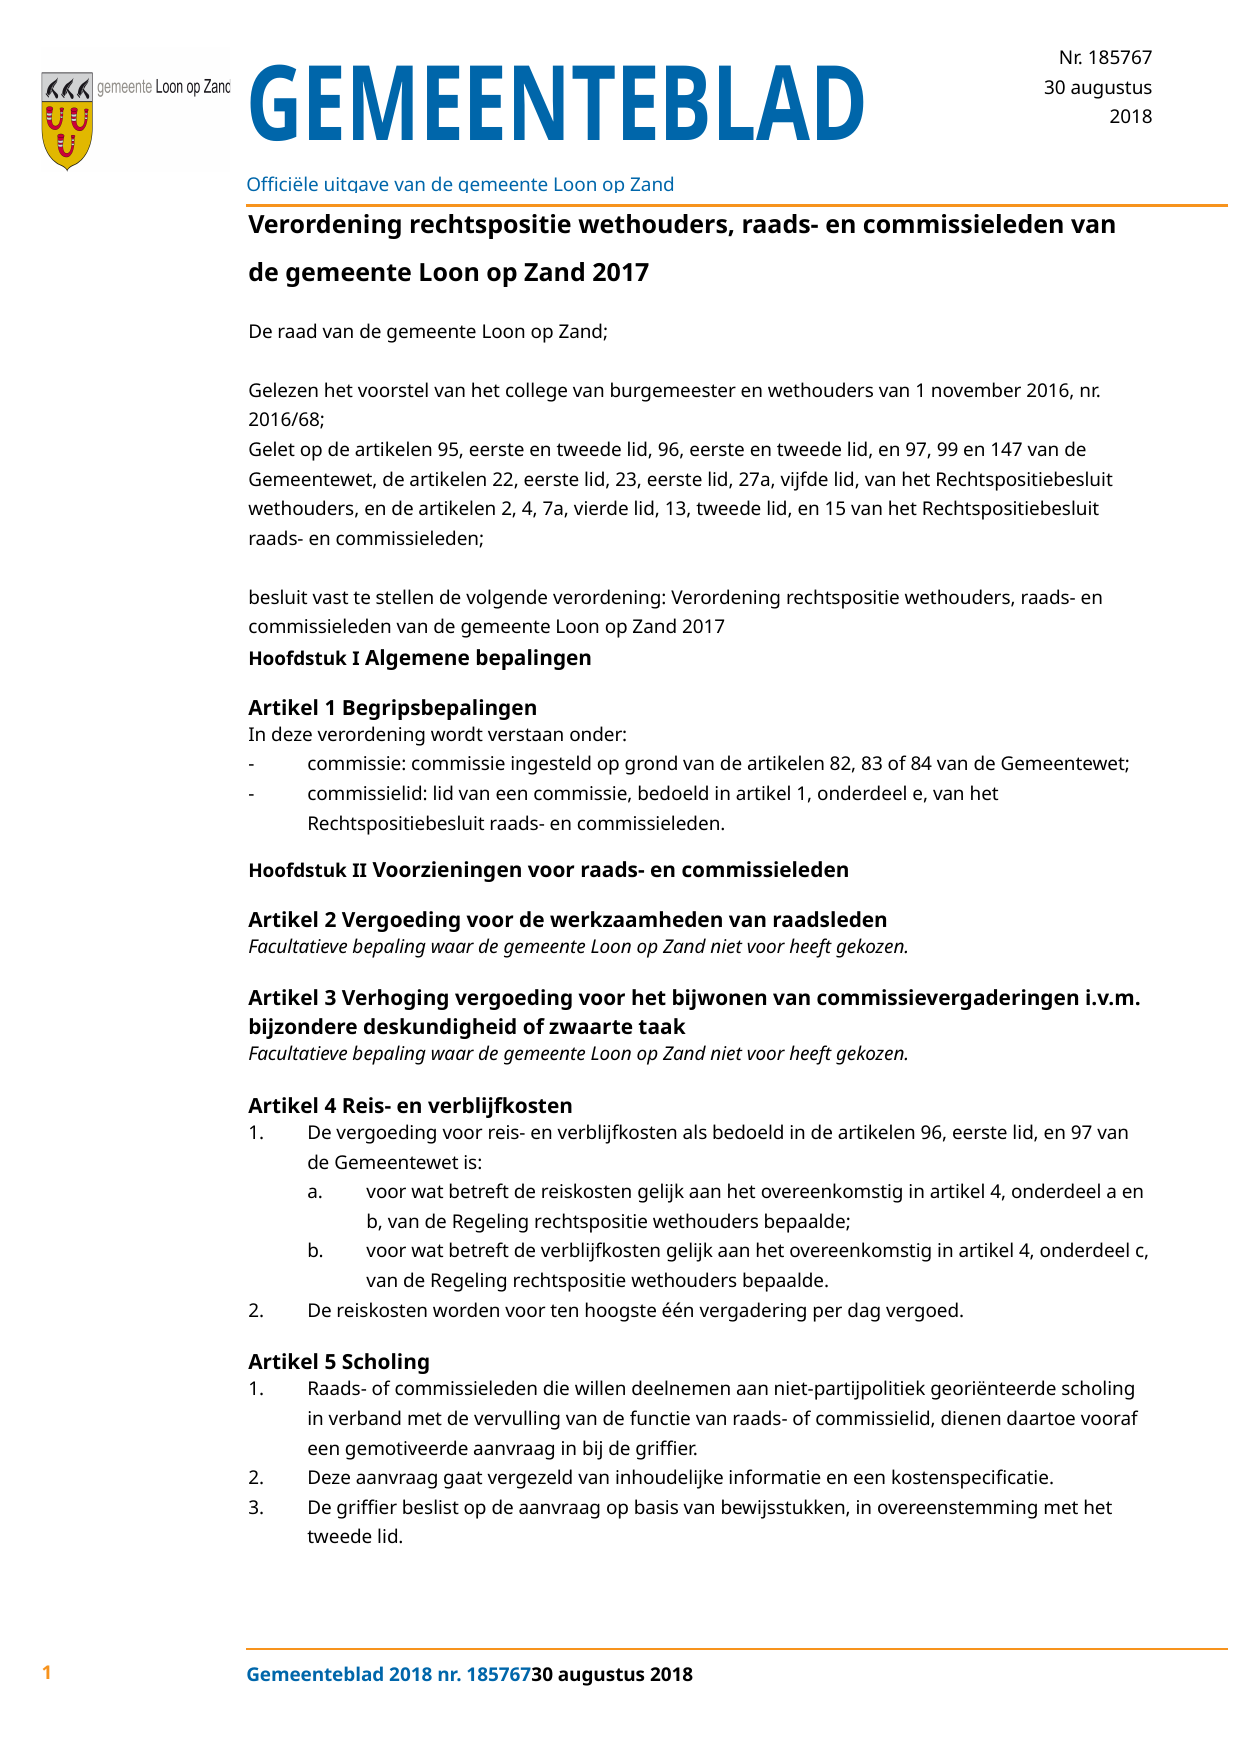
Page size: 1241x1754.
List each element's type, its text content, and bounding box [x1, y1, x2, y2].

list commissielid: lid van een commissie, bedoeld in artikel 1, onderdeel e, van het Rechtspositiebesluit raads- en commissieleden. [248, 780, 1152, 836]
list Deze aanvraag gaat vergezeld van inhoudelijke informatie en een kostenspecificatie. [248, 1464, 1152, 1490]
text Gelezen het voorstel van het college van burgemeester en wethouders van 1 november 2016, nr. 2016/68; [248, 377, 1152, 432]
list De vergoeding voor reis- en verblijfkosten als bedoeld in de artikelen 96, eerste lid, en 97 van de Gemeentewet is: [248, 1119, 1152, 1174]
list voor wat betreft de verblijfkosten gelijk aan het overeenkomstig in artikel 4, onderdeel c, van de Regeling rechtspositie wethouders bepaalde. [307, 1238, 1152, 1293]
text Artikel 4 Reis- en verblijfkosten [248, 1091, 1152, 1119]
text In deze verordening wordt verstaan onder: [248, 721, 1152, 747]
text Artikel 2 Vergoeding voor de werkzaamheden van raadsleden [248, 905, 1152, 933]
list De reiskosten worden voor ten hoogste één vergadering per dag vergoed. [248, 1297, 1152, 1322]
list commissie: commissie ingesteld op grond van de artikelen 82, 83 of 84 van de Gemeentewet; [248, 751, 1152, 776]
text De raad van de gemeente Loon op Zand; [248, 318, 1152, 344]
list voor wat betreft de reiskosten gelijk aan het overeenkomstig in artikel 4, onderdeel a en b, van de Regeling rechtspositie wethouders bepaalde; [307, 1178, 1152, 1234]
text Hoofdstuk II Voorzieningen voor raads- en commissieleden [248, 855, 1152, 884]
text Artikel 3 Verhoging vergoeding voor het bijwonen van commissievergaderingen i.v.m. bijzondere deskundigheid of zwaarte taak [248, 983, 1152, 1040]
text Gelet op de artikelen 95, eerste en tweede lid, 96, eerste en tweede lid, en 97, 99 en 147 van de Gemeentewet, de artikelen 22, eerste lid, 23, eerste lid, 27a, vijfde lid, van het Rechtspositiebesluit wethouders, en de artikelen 2, 4, 7a, vierde lid, 13, tweede lid, en 15 van het Rechtspositiebesluit raads- en commissieleden; [248, 436, 1152, 551]
text Verordening rechtspositie wethouders, raads- en commissieleden van de gemeente Loon op Zand 2017 [248, 207, 1152, 288]
list De griffier beslist op de aanvraag op basis van bewijsstukken, in overeenstemming met het tweede lid. [248, 1494, 1152, 1549]
text Artikel 5 Scholing [248, 1347, 1152, 1376]
picture [41, 47, 231, 172]
text Facultatieve bepaling waar de gemeente Loon op Zand niet voor heeft gekozen. [248, 1040, 1152, 1066]
text Artikel 1 Begripsbepalingen [248, 693, 1152, 721]
text besluit vast te stellen de volgende verordening: Verordening rechtspositie wethouders, raads- en commissieleden van de gemeente Loon op Zand 2017 [248, 584, 1152, 639]
text Facultatieve bepaling waar de gemeente Loon op Zand niet voor heeft gekozen. [248, 933, 1152, 959]
list Raads- of commissieleden die willen deelnemen aan niet-partijpolitiek georiënteerde scholing in verband met de vervulling van de functie van raads- of commissielid, dienen daartoe vooraf een gemotiveerde aanvraag in bij de griffier. [248, 1376, 1152, 1461]
text Hoofdstuk I Algemene bepalingen [248, 643, 1152, 672]
